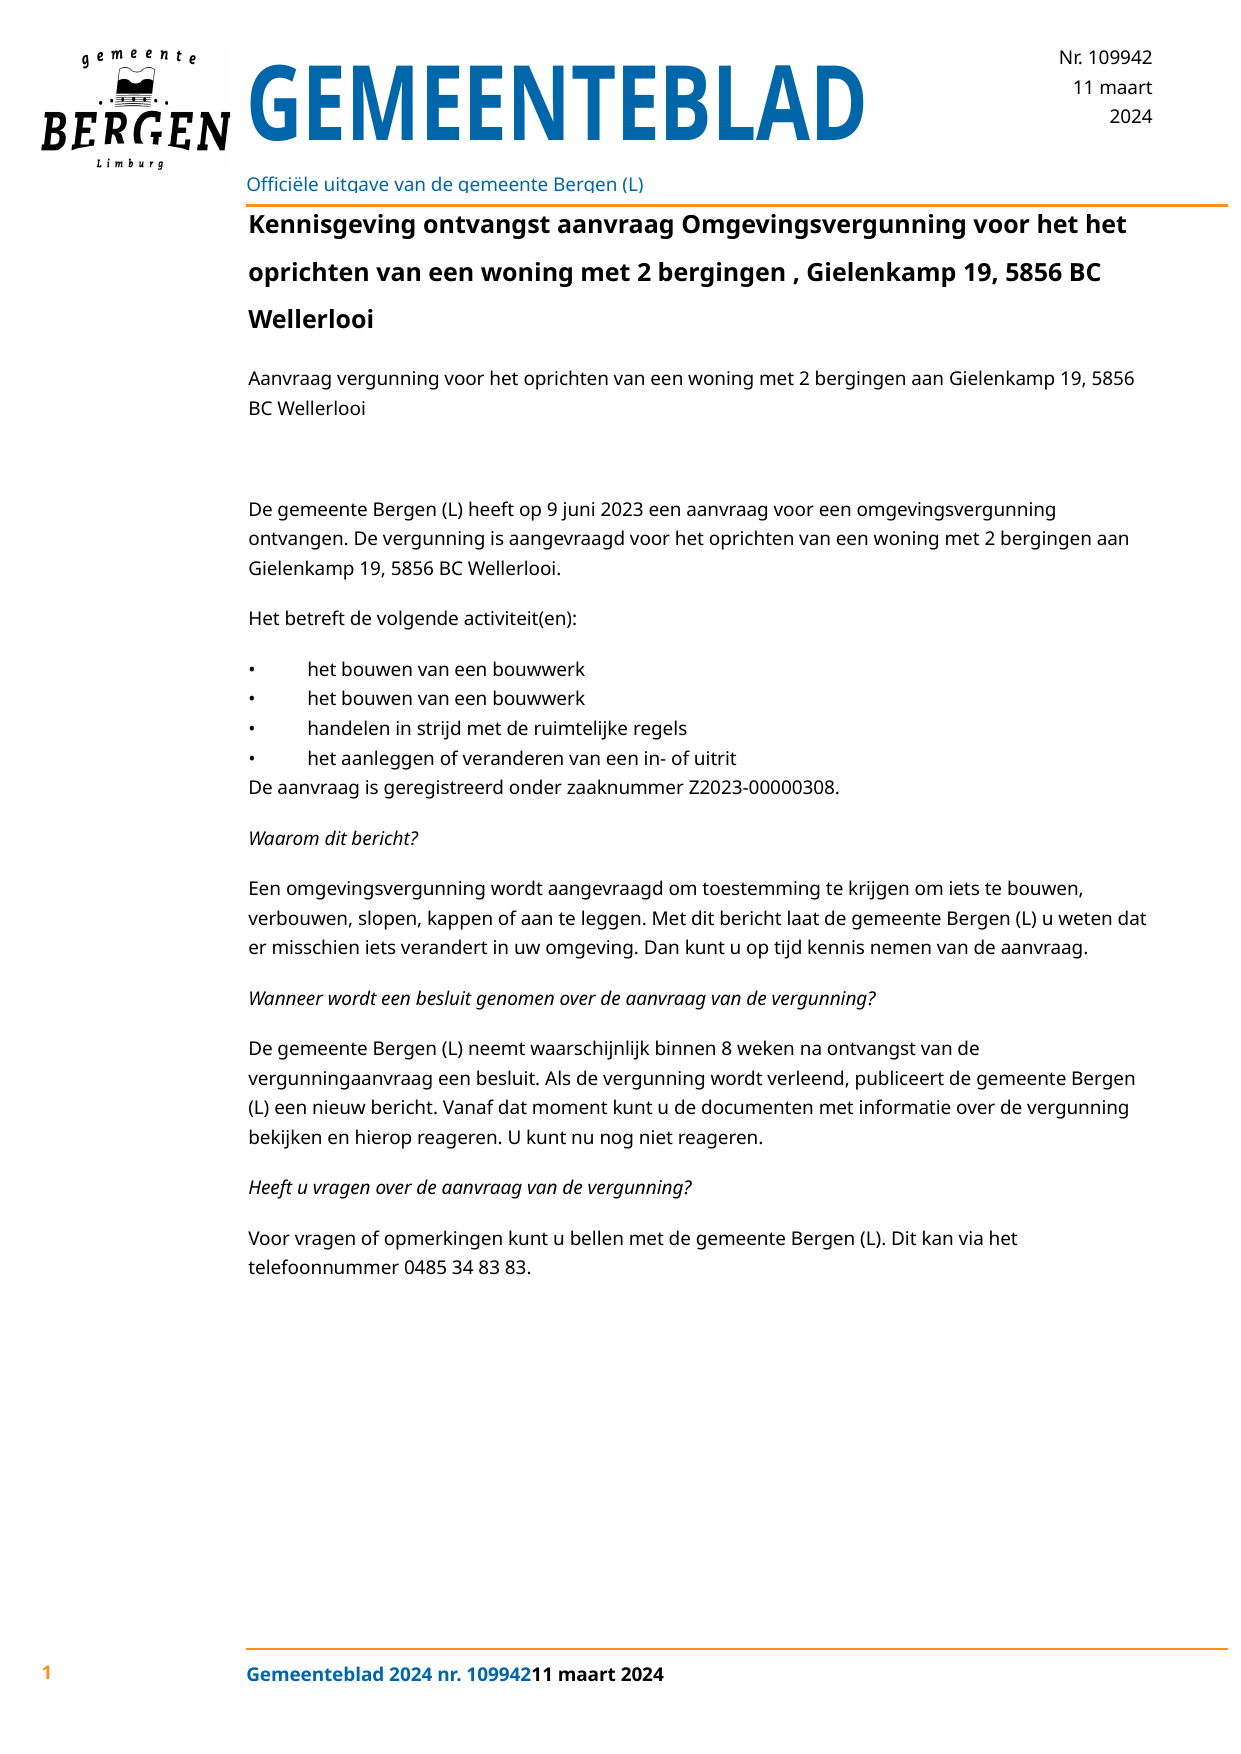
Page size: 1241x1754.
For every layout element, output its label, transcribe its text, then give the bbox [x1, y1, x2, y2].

list het bouwen van een bouwwerk [248, 686, 1152, 711]
text Heeft u vragen over de aanvraag van de vergunning? [248, 1174, 1152, 1200]
text Een omgevingsvergunning wordt aangevraagd om toestemming te krijgen om iets te bouwen, verbouwen, slopen, kappen of aan te leggen. Met dit bericht laat de gemeente Bergen (L) u weten dat er misschien iets verandert in uw omgeving. Dan kunt u op tijd kennis nemen van de aanvraag. [248, 875, 1152, 960]
list handelen in strijd met de ruimtelijke regels [248, 715, 1152, 741]
text Waarom dit bericht? [248, 825, 1152, 850]
text Het betreft de volgende activiteit(en): [248, 606, 1152, 631]
text De gemeente Bergen (L) heeft op 9 juni 2023 een aanvraag voor een omgevingsvergunning ontvangen. De vergunning is aangevraagd voor het oprichten van een woning met 2 bergingen aan Gielenkamp 19, 5856 BC Wellerlooi. [248, 496, 1152, 581]
text Voor vragen of opmerkingen kunt u bellen met de gemeente Bergen (L). Dit kan via het telefoonnummer 0485 34 83 83. [248, 1225, 1152, 1280]
text Kennisgeving ontvangst aanvraag Omgevingsvergunning voor het het oprichten van een woning met 2 bergingen , Gielenkamp 19, 5856 BC Wellerlooi [248, 207, 1152, 336]
picture [41, 47, 231, 172]
list het aanleggen of veranderen van een in- of uitrit [248, 745, 1152, 770]
text Wanneer wordt een besluit genomen over de aanvraag van de vergunning? [248, 985, 1152, 1010]
text De gemeente Bergen (L) neemt waarschijnlijk binnen 8 weken na ontvangst van de vergunningaanvraag een besluit. Als de vergunning wordt verleend, publiceert de gemeente Bergen (L) een nieuw bericht. Vanaf dat moment kunt u de documenten met informatie over de vergunning bekijken en hierop reageren. U kunt nu nog niet reageren. [248, 1035, 1152, 1149]
text De aanvraag is geregistreerd onder zaaknummer Z2023-00000308. [248, 774, 1152, 800]
text Aanvraag vergunning voor het oprichten van een woning met 2 bergingen aan Gielenkamp 19, 5856 BC Wellerlooi [248, 366, 1152, 421]
list het bouwen van een bouwwerk [248, 656, 1152, 682]
